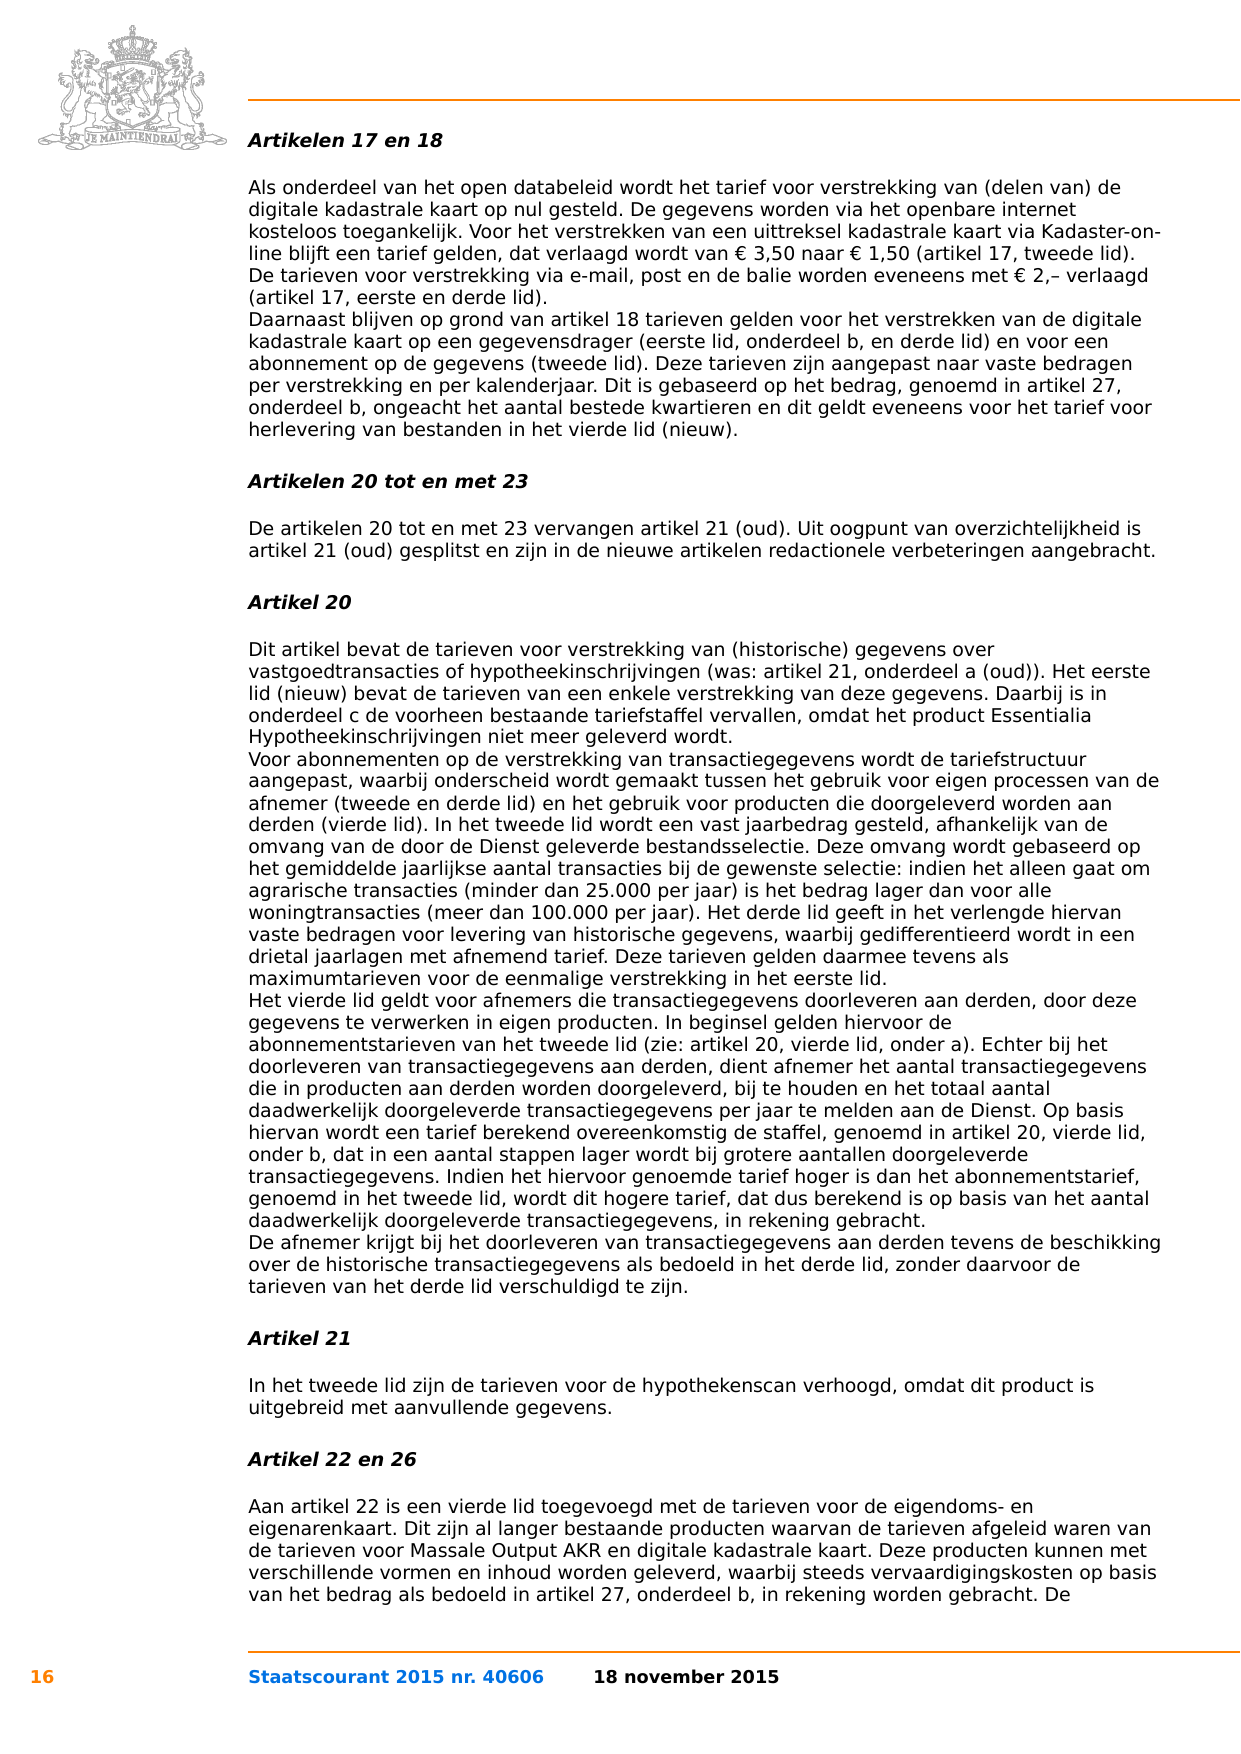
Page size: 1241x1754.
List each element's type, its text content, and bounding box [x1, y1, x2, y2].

subtitle Artikel 20 [248, 592, 1163, 613]
text De afnemer krijgt bij het doorleveren van transactiegegevens aan derden tevens de beschikking over de historische transactiegegevens als bedoeld in het derde lid, zonder daarvoor de tarieven van het derde lid verschuldigd te zijn. [248, 1232, 1163, 1298]
subtitle Artikelen 17 en 18 [248, 130, 1163, 152]
text Dit artikel bevat de tarieven voor verstrekking van (historische) gegevens over vastgoedtransacties of hypotheekinschrijvingen (was: artikel 21, onderdeel a (oud)). Het eerste lid (nieuw) bevat de tarieven van een enkele verstrekking van deze gegevens. Daarbij is in onderdeel c de voorheen bestaande tariefstaffel vervallen, omdat het product Essentialia Hypotheekinschrijvingen niet meer geleverd wordt. [248, 638, 1163, 748]
subtitle Artikel 22 en 26 [248, 1449, 1163, 1471]
text Voor abonnementen op de verstrekking van transactiegegevens wordt de tariefstructuur aangepast, waarbij onderscheid wordt gemaakt tussen het gebruik voor eigen processen van de afnemer (tweede en derde lid) en het gebruik voor producten die doorgeleverd worden aan derden (vierde lid). In het tweede lid wordt een vast jaarbedrag gesteld, afhankelijk van de omvang van de door de Dienst geleverde bestandsselectie. Deze omvang wordt gebaseerd op het gemiddelde jaarlijkse aantal transacties bij de gewenste selectie: indien het alleen gaat om agrarische transacties (minder dan 25.000 per jaar) is het bedrag lager dan voor alle woningtransacties (meer dan 100.000 per jaar). Het derde lid geeft in het verlengde hiervan vaste bedragen voor levering van historische gegevens, waarbij gedifferentieerd wordt in een drietal jaarlagen met afnemend tarief. Deze tarieven gelden daarmee tevens als maximumtarieven voor de eenmalige verstrekking in het eerste lid. [248, 748, 1163, 990]
picture [38, 25, 227, 150]
text De artikelen 20 tot en met 23 vervangen artikel 21 (oud). Uit oogpunt van overzichtelijkheid is artikel 21 (oud) gesplitst en zijn in de nieuwe artikelen redactionele verbeteringen aangebracht. [248, 518, 1163, 562]
text Het vierde lid geldt voor afnemers die transactiegegevens doorleveren aan derden, door deze gegevens te verwerken in eigen producten. In beginsel gelden hiervoor de abonnementstarieven van het tweede lid (zie: artikel 20, vierde lid, onder a). Echter bij het doorleveren van transactiegegevens aan derden, dient afnemer het aantal transactiegegevens die in producten aan derden worden doorgeleverd, bij te houden en het totaal aantal daadwerkelijk doorgeleverde transactiegegevens per jaar te melden aan de Dienst. Op basis hiervan wordt een tarief berekend overeenkomstig de staffel, genoemd in artikel 20, vierde lid, onder b, dat in een aantal stappen lager wordt bij grotere aantallen doorgeleverde transactiegegevens. Indien het hiervoor genoemde tarief hoger is dan het abonnementstarief, genoemd in het tweede lid, wordt dit hogere tarief, dat dus berekend is op basis van het aantal daadwerkelijk doorgeleverde transactiegegevens, in rekening gebracht. [248, 990, 1163, 1232]
subtitle Artikel 21 [248, 1328, 1163, 1350]
subtitle Artikelen 20 tot en met 23 [248, 471, 1163, 493]
text In het tweede lid zijn de tarieven voor de hypothekenscan verhoogd, omdat dit product is uitgebreid met aanvullende gegevens. [248, 1375, 1163, 1419]
text Daarnaast blijven op grond van artikel 18 tarieven gelden voor het verstrekken van de digitale kadastrale kaart op een gegevensdrager (eerste lid, onderdeel b, en derde lid) en voor een abonnement op de gegevens (tweede lid). Deze tarieven zijn aangepast naar vaste bedragen per verstrekking en per kalenderjaar. Dit is gebaseerd op het bedrag, genoemd in artikel 27, onderdeel b, ongeacht het aantal bestede kwartieren en dit geldt eveneens voor het tarief voor herlevering van bestanden in het vierde lid (nieuw). [248, 309, 1163, 441]
text Als onderdeel van het open databeleid wordt het tarief voor verstrekking van (delen van) de digitale kadastrale kaart op nul gesteld. De gegevens worden via het openbare internet kosteloos toegankelijk. Voor het verstrekken van een uittreksel kadastrale kaart via Kadaster-on-line blijft een tarief gelden, dat verlaagd wordt van € 3,50 naar € 1,50 (artikel 17, tweede lid). De tarieven voor verstrekking via e-mail, post en de balie worden eveneens met € 2,– verlaagd (artikel 17, eerste en derde lid). [248, 177, 1163, 309]
text Aan artikel 22 is een vierde lid toegevoegd met de tarieven voor de eigendoms- en eigenarenkaart. Dit zijn al langer bestaande producten waarvan de tarieven afgeleid waren van de tarieven voor Massale Output AKR en digitale kadastrale kaart. Deze producten kunnen met verschillende vormen en inhoud worden geleverd, waarbij steeds vervaardigingskosten op basis van het bedrag als bedoeld in artikel 27, onderdeel b, in rekening worden gebracht. De [248, 1496, 1163, 1606]
